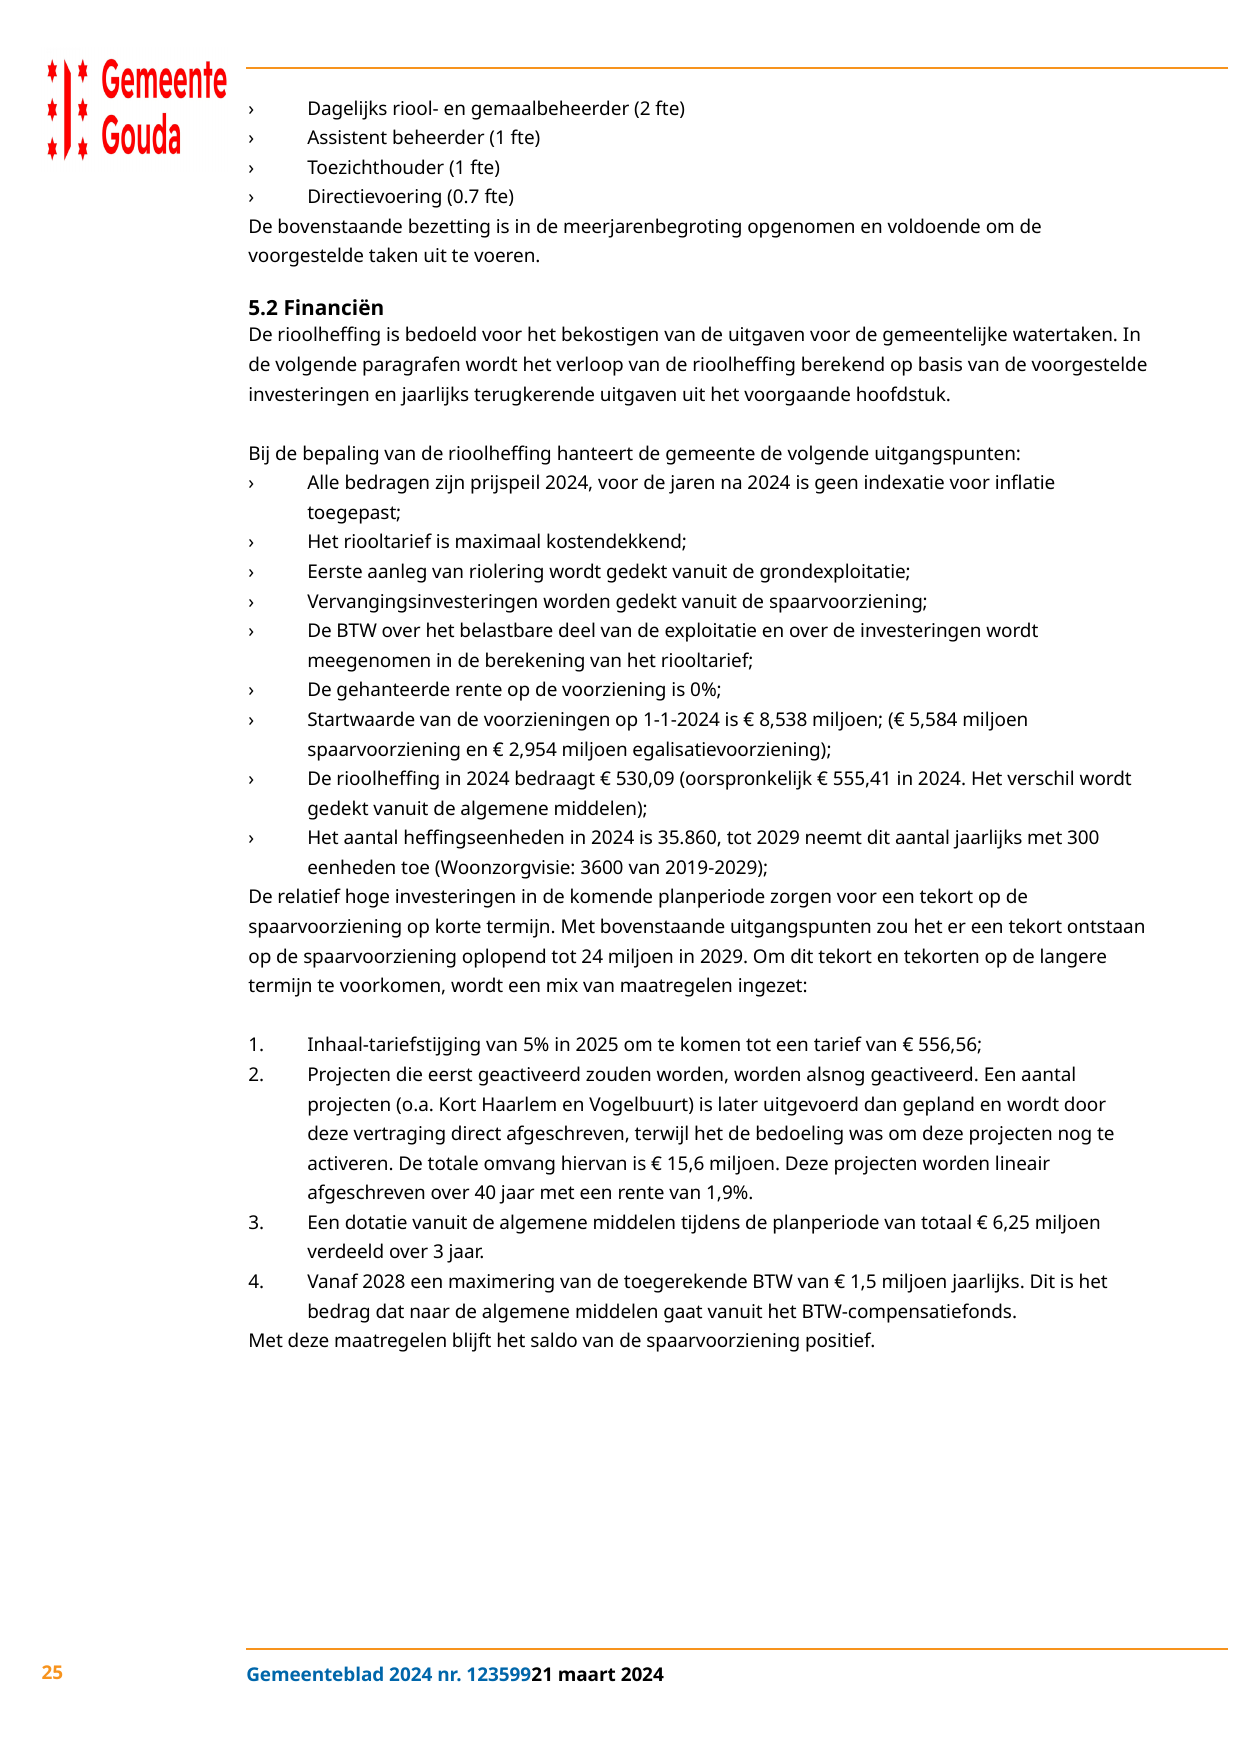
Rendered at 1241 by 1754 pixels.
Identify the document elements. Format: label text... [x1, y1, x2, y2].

text De rioolheffing is bedoeld voor het bekostigen van de uitgaven voor de gemeentelijke watertaken. In de volgende paragrafen wordt het verloop van de rioolheffing berekend op basis van de voorgestelde investeringen en jaarlijks terugkerende uitgaven uit het voorgaande hoofdstuk. [248, 322, 1152, 406]
list Assistent beheerder (1 fte) [248, 124, 1152, 150]
list Toezichthouder (1 fte) [248, 154, 1152, 180]
text 5.2 Financiën [248, 293, 1152, 322]
list Directievoering (0.7 fte) [248, 183, 1152, 209]
text De bovenstaande bezetting is in de meerjarenbegroting opgenomen en voldoende om de voorgestelde taken uit te voeren. [248, 213, 1152, 268]
list Startwaarde van de voorzieningen op 1-1-2024 is € 8,538 miljoen; (€ 5,584 miljoen spaarvoorziening en € 2,954 miljoen egalisatievoorziening); [248, 706, 1152, 761]
list Alle bedragen zijn prijspeil 2024, voor de jaren na 2024 is geen indexatie voor inflatie toegepast; [248, 469, 1152, 525]
list Inhaal-tariefstijging van 5% in 2025 om te komen tot een tarief van € 556,56; [248, 1032, 1152, 1057]
list Een dotatie vanuit de algemene middelen tijdens de planperiode van totaal € 6,25 miljoen verdeeld over 3 jaar. [248, 1209, 1152, 1264]
list Projecten die eerst geactiveerd zouden worden, worden alsnog geactiveerd. Een aantal projecten (o.a. Kort Haarlem en Vogelbuurt) is later uitgevoerd dan gepland en wordt door deze vertraging direct afgeschreven, terwijl het de bedoeling was om deze projecten nog te activeren. De totale omvang hiervan is € 15,6 miljoen. Deze projecten worden lineair afgeschreven over 40 jaar met een rente van 1,9%. [248, 1061, 1152, 1205]
list Het riooltarief is maximaal kostendekkend; [248, 529, 1152, 554]
text De relatief hoge investeringen in de komende planperiode zorgen voor een tekort op de spaarvoorziening op korte termijn. Met bovenstaande uitgangspunten zou het er een tekort ontstaan op de spaarvoorziening oplopend tot 24 miljoen in 2029. Om dit tekort en tekorten op de langere termijn te voorkomen, wordt een mix van maatregelen ingezet: [248, 884, 1152, 998]
text Met deze maatregelen blijft het saldo van de spaarvoorziening positief. [248, 1327, 1152, 1353]
list Dagelijks riool- en gemaalbeheerder (2 fte) [248, 95, 1152, 121]
picture [41, 47, 231, 172]
list De rioolheffing in 2024 bedraagt € 530,09 (oorspronkelijk € 555,41 in 2024. Het verschil wordt gedekt vanuit de algemene middelen); [248, 765, 1152, 821]
list Eerste aanleg van riolering wordt gedekt vanuit de grondexploitatie; [248, 558, 1152, 584]
list Vanaf 2028 een maximering van de toegerekende BTW van € 1,5 miljoen jaarlijks. Dit is het bedrag dat naar de algemene middelen gaat vanuit het BTW-compensatiefonds. [248, 1268, 1152, 1323]
list Het aantal heffingseenheden in 2024 is 35.860, tot 2029 neemt dit aantal jaarlijks met 300 eenheden toe (Woonzorgvisie: 3600 van 2019-2029); [248, 824, 1152, 880]
list De BTW over het belastbare deel van de exploitatie en over de investeringen wordt meegenomen in de berekening van het riooltarief; [248, 617, 1152, 673]
list Vervangingsinvesteringen worden gedekt vanuit de spaarvoorziening; [248, 588, 1152, 613]
list De gehanteerde rente op de voorziening is 0%; [248, 677, 1152, 702]
text Bij de bepaling van de rioolheffing hanteert de gemeente de volgende uitgangspunten: [248, 440, 1152, 466]
